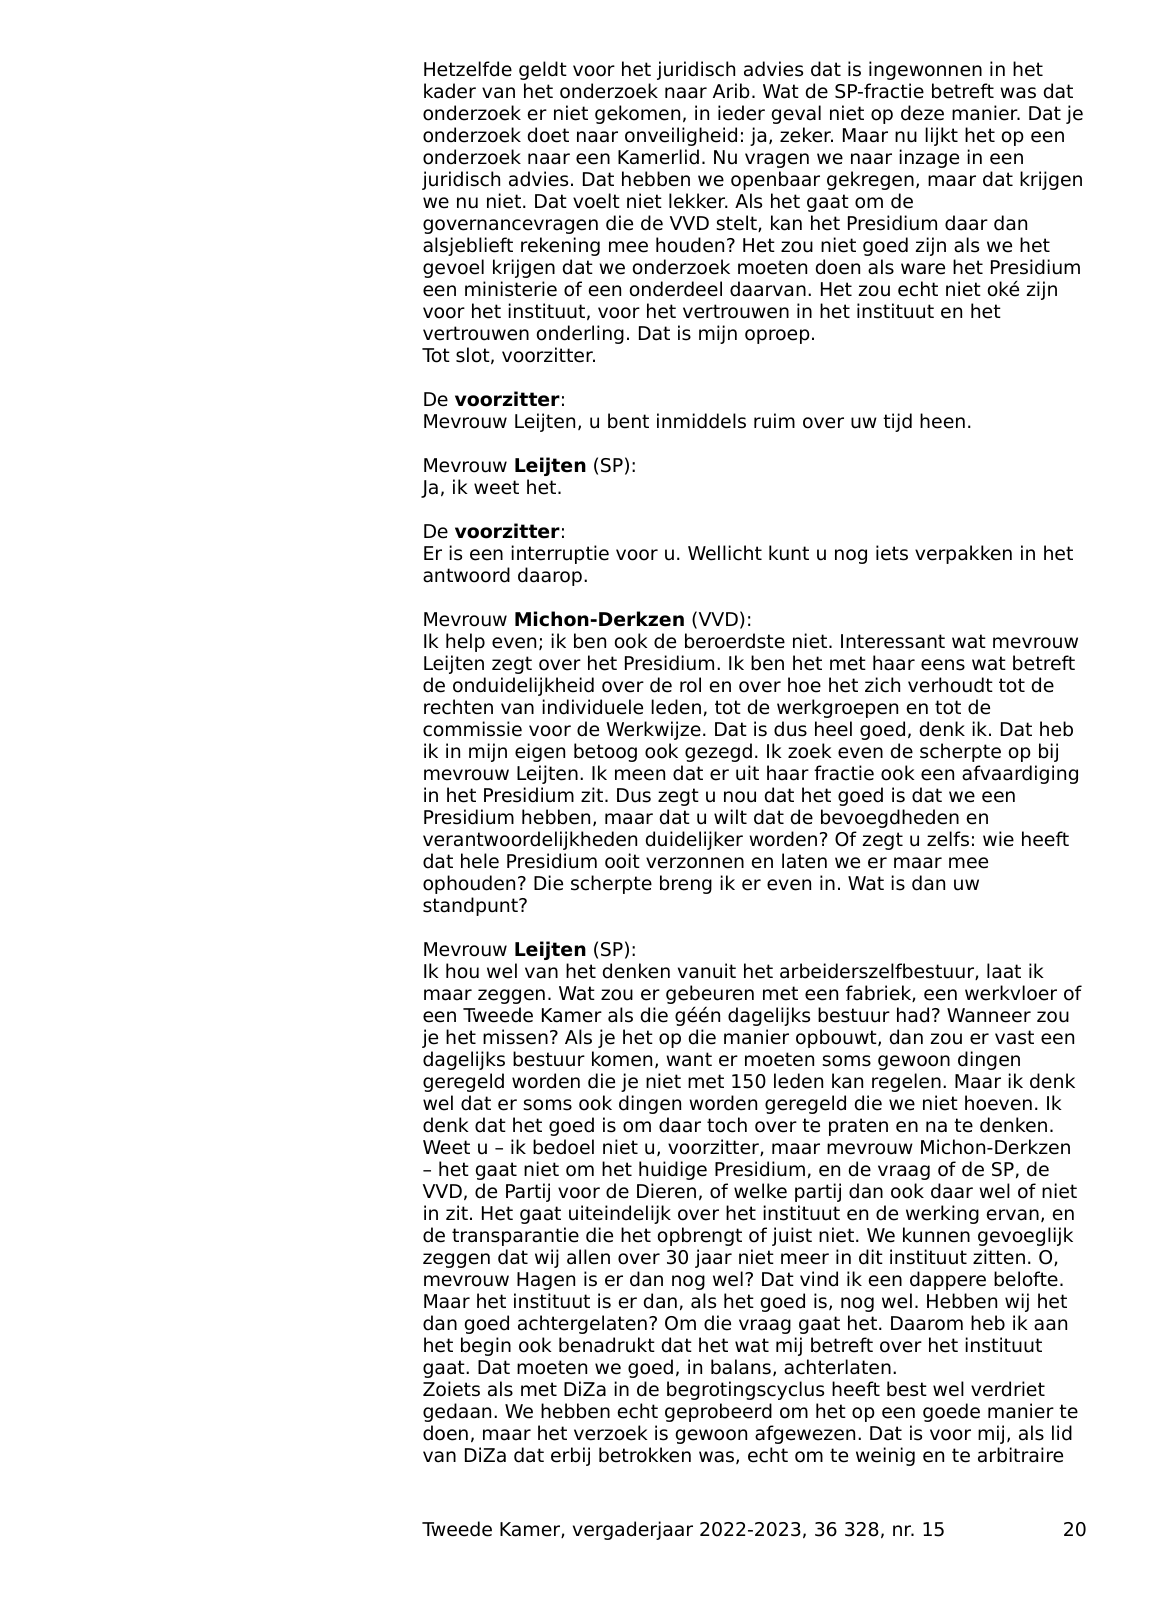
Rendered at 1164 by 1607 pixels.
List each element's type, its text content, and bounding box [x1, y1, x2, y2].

text Mevrouw Michon-Derkzen (VVD): [422, 609, 1087, 631]
text Ja, ik weet het. [422, 477, 1087, 499]
text De voorzitter: [422, 389, 1087, 411]
text Mevrouw Leijten (SP): [422, 939, 1087, 961]
text Ik hou wel van het denken vanuit het arbeiderszelfbestuur, laat ik maar zeggen. Wat zou er gebeuren met een fabriek, een werkvloer of een Tweede Kamer als die géén dagelijks bestuur had? Wanneer zou je het missen? Als je het op die manier opbouwt, dan zou er vast een dagelijks bestuur komen, want er moeten soms gewoon dingen geregeld worden die je niet met 150 leden kan regelen. Maar ik denk wel dat er soms ook dingen worden geregeld die we niet hoeven. Ik denk dat het goed is om daar toch over te praten en na te denken. [422, 961, 1087, 1137]
text Mevrouw Leijten (SP): [422, 455, 1087, 477]
text Tot slot, voorzitter. [422, 345, 1087, 367]
text De voorzitter: [422, 521, 1087, 543]
text Zoiets als met DiZa in de begrotingscyclus heeft best wel verdriet gedaan. We hebben echt geprobeerd om het op een goede manier te doen, maar het verzoek is gewoon afgewezen. Dat is voor mij, als lid van DiZa dat erbij betrokken was, echt om te weinig en te arbitraire [422, 1379, 1087, 1467]
text Er is een interruptie voor u. Wellicht kunt u nog iets verpakken in het antwoord daarop. [422, 543, 1087, 587]
text Hetzelfde geldt voor het juridisch advies dat is ingewonnen in het kader van het onderzoek naar Arib. Wat de SP-fractie betreft was dat onderzoek er niet gekomen, in ieder geval niet op deze manier. Dat je onderzoek doet naar onveiligheid: ja, zeker. Maar nu lijkt het op een onderzoek naar een Kamerlid. Nu vragen we naar inzage in een juridisch advies. Dat hebben we openbaar gekregen, maar dat krijgen we nu niet. Dat voelt niet lekker. Als het gaat om de governancevragen die de VVD stelt, kan het Presidium daar dan alsjeblieft rekening mee houden? Het zou niet goed zijn als we het gevoel krijgen dat we onderzoek moeten doen als ware het Presidium een ministerie of een onderdeel daarvan. Het zou echt niet oké zijn voor het instituut, voor het vertrouwen in het instituut en het vertrouwen onderling. Dat is mijn oproep. [422, 59, 1087, 345]
text Ik help even; ik ben ook de beroerdste niet. Interessant wat mevrouw Leijten zegt over het Presidium. Ik ben het met haar eens wat betreft de onduidelijkheid over de rol en over hoe het zich verhoudt tot de rechten van individuele leden, tot de werkgroepen en tot de commissie voor de Werkwijze. Dat is dus heel goed, denk ik. Dat heb ik in mijn eigen betoog ook gezegd. Ik zoek even de scherpte op bij mevrouw Leijten. Ik meen dat er uit haar fractie ook een afvaardiging in het Presidium zit. Dus zegt u nou dat het goed is dat we een Presidium hebben, maar dat u wilt dat de bevoegdheden en verantwoordelijkheden duidelijker worden? Of zegt u zelfs: wie heeft dat hele Presidium ooit verzonnen en laten we er maar mee ophouden? Die scherpte breng ik er even in. Wat is dan uw standpunt? [422, 631, 1087, 917]
text Mevrouw Leijten, u bent inmiddels ruim over uw tijd heen. [422, 411, 1087, 433]
text Weet u – ik bedoel niet u, voorzitter, maar mevrouw Michon-Derkzen – het gaat niet om het huidige Presidium, en de vraag of de SP, de VVD, de Partij voor de Dieren, of welke partij dan ook daar wel of niet in zit. Het gaat uiteindelijk over het instituut en de werking ervan, en de transparantie die het opbrengt of juist niet. We kunnen gevoeglijk zeggen dat wij allen over 30 jaar niet meer in dit instituut zitten. O, mevrouw Hagen is er dan nog wel? Dat vind ik een dappere belofte. Maar het instituut is er dan, als het goed is, nog wel. Hebben wij het dan goed achtergelaten? Om die vraag gaat het. Daarom heb ik aan het begin ook benadrukt dat het wat mij betreft over het instituut gaat. Dat moeten we goed, in balans, achterlaten. [422, 1137, 1087, 1379]
